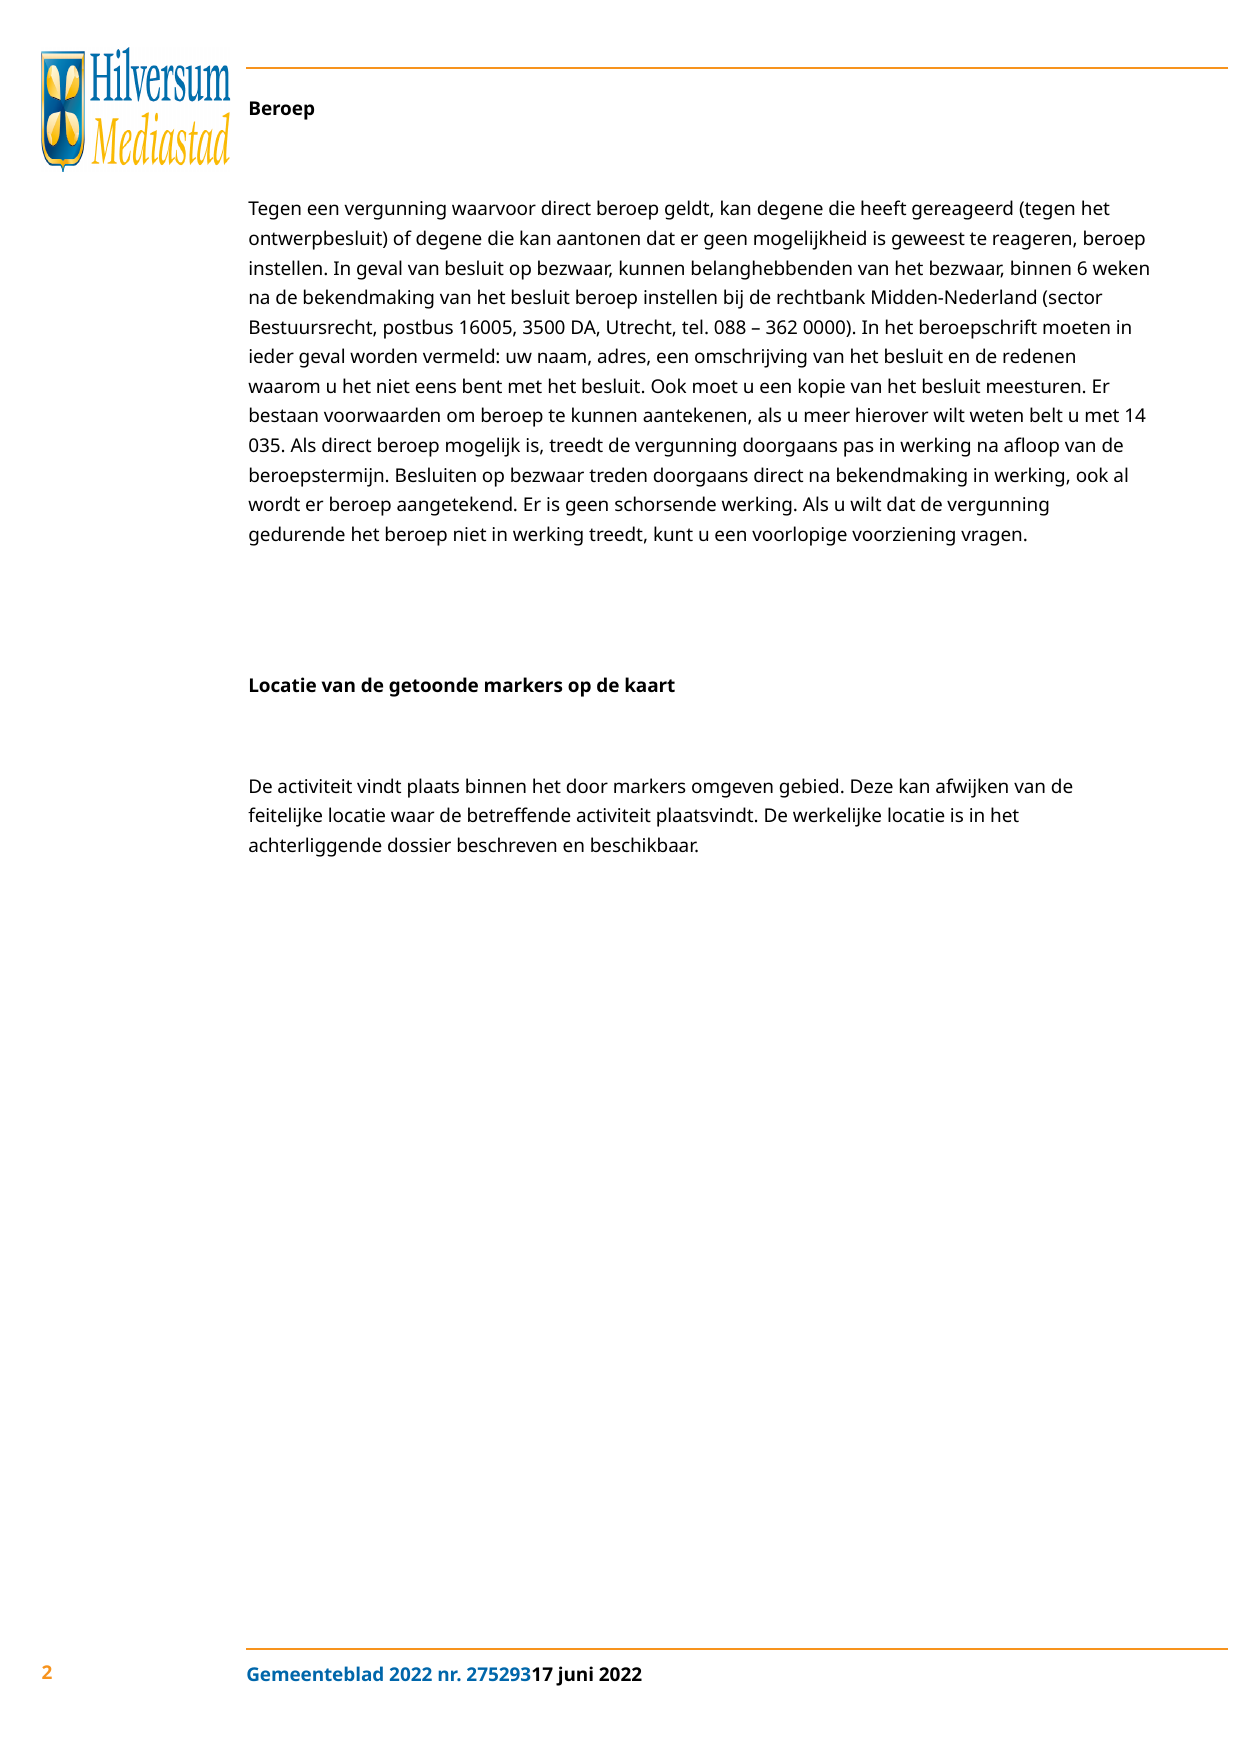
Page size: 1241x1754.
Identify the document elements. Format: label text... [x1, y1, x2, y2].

text Beroep [248, 95, 1152, 121]
text De activiteit vindt plaats binnen het door markers omgeven gebied. Deze kan afwijken van de feitelijke locatie waar de betreffende activiteit plaatsvindt. De werkelijke locatie is in het achterliggende dossier beschreven en beschikbaar. [248, 773, 1152, 858]
text Locatie van de getoonde markers op de kaart [248, 672, 1152, 698]
text Tegen een vergunning waarvoor direct beroep geldt, kan degene die heeft gereageerd (tegen het ontwerpbesluit) of degene die kan aantonen dat er geen mogelijkheid is geweest te reageren, beroep instellen. In geval van besluit op bezwaar, kunnen belanghebbenden van het bezwaar, binnen 6 weken na de bekendmaking van het besluit beroep instellen bij de rechtbank Midden-Nederland (sector Bestuursrecht, postbus 16005, 3500 DA, Utrecht, tel. 088 – 362 0000). In het beroepschrift moeten in ieder geval worden vermeld: uw naam, adres, een omschrijving van het besluit en de redenen waarom u het niet eens bent met het besluit. Ook moet u een kopie van het besluit meesturen. Er bestaan voorwaarden om beroep te kunnen aantekenen, als u meer hierover wilt weten belt u met 14 035. Als direct beroep mogelijk is, treedt de vergunning doorgaans pas in werking na afloop van de beroepstermijn. Besluiten op bezwaar treden doorgaans direct na bekendmaking in werking, ook al wordt er beroep aangetekend. Er is geen schorsende werking. Als u wilt dat de vergunning gedurende het beroep niet in werking treedt, kunt u een voorlopige voorziening vragen. [248, 196, 1152, 547]
picture [41, 47, 231, 172]
